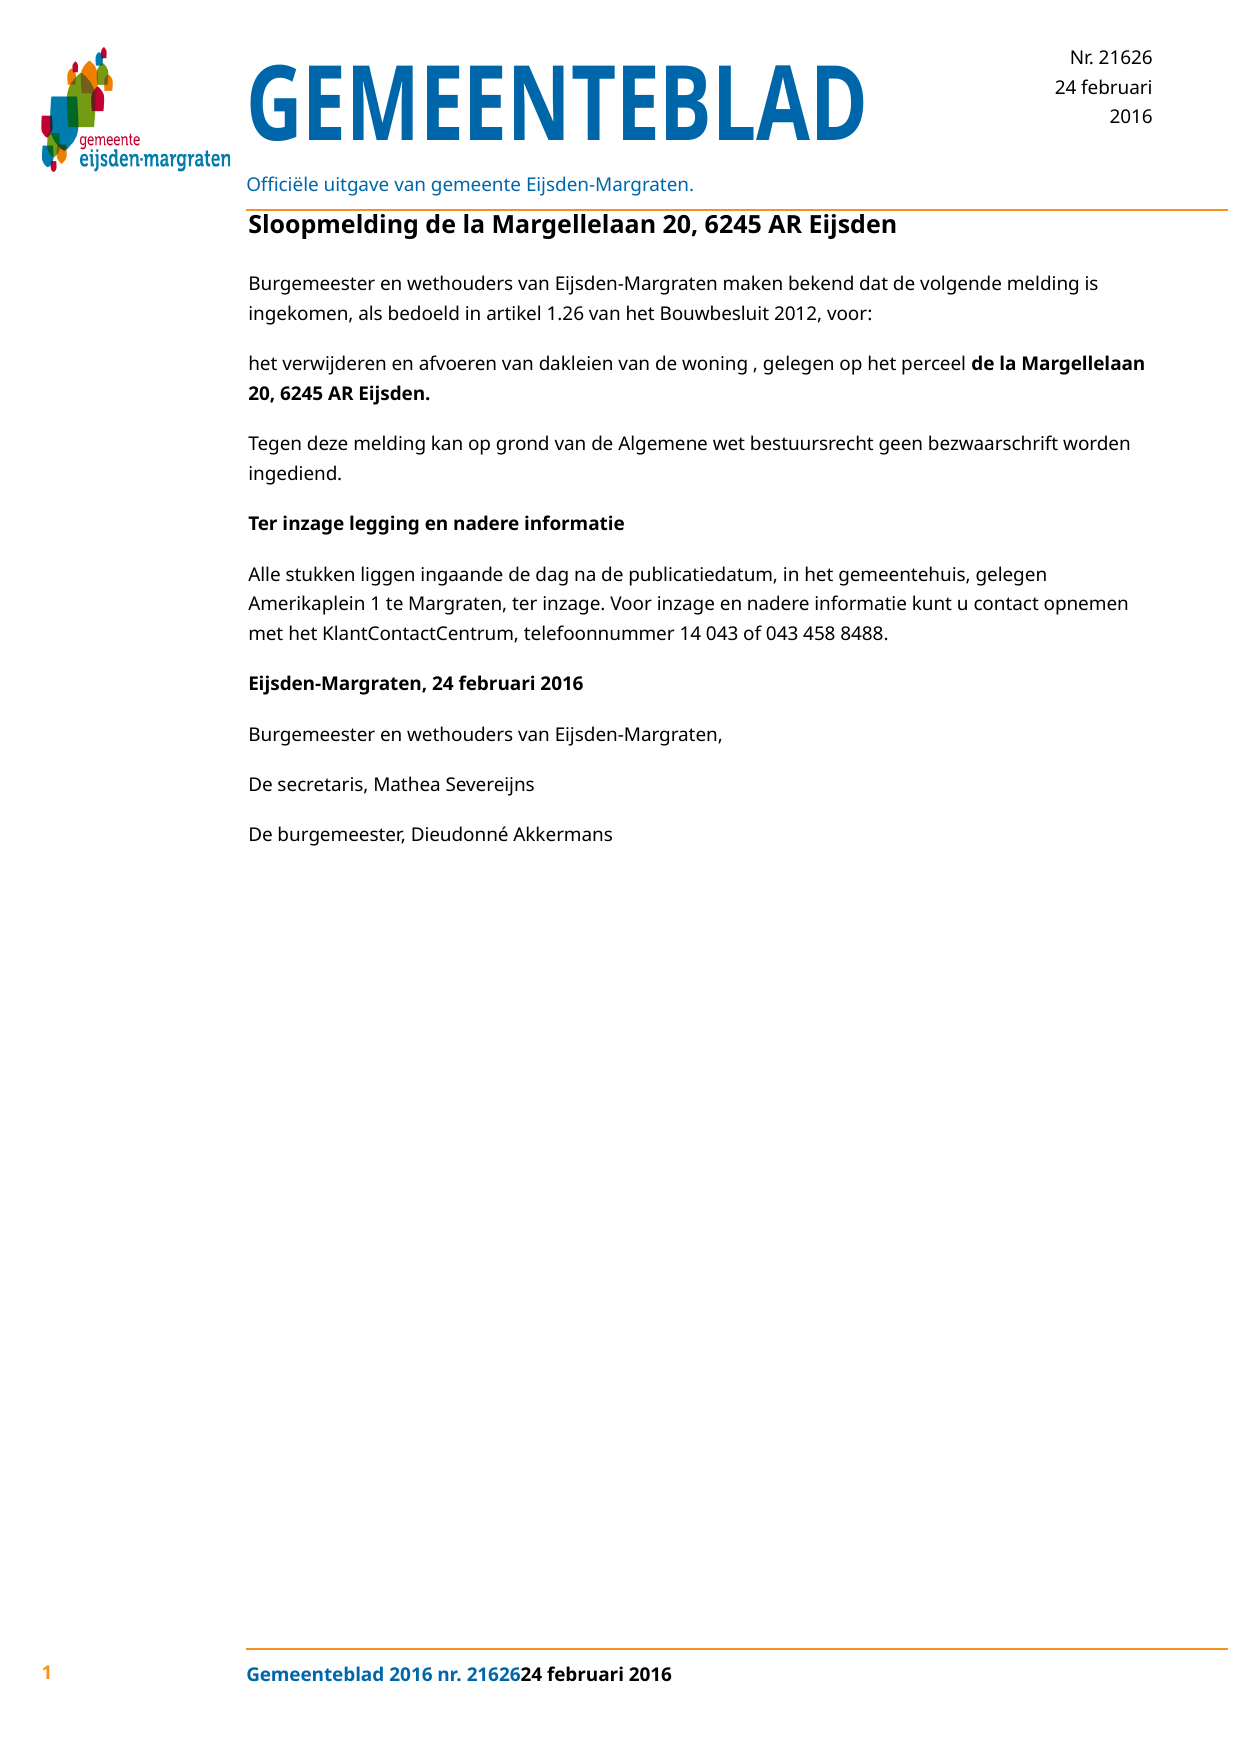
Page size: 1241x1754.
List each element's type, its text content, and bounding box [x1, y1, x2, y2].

text Burgemeester en wethouders van Eijsden-Margraten maken bekend dat de volgende melding is ingekomen, als bedoeld in artikel 1.26 van het Bouwbesluit 2012, voor: [248, 270, 1152, 326]
text De secretaris, Mathea Severeijns [248, 771, 1152, 797]
picture [41, 47, 231, 172]
text Burgemeester en wethouders van Eijsden-Margraten, [248, 721, 1152, 746]
text Sloopmelding de la Margellelaan 20, 6245 AR Eijsden [248, 211, 1152, 241]
text Eijsden-Margraten, 24 februari 2016 [248, 670, 1152, 696]
text het verwijderen en afvoeren van dakleien van de woning , gelegen op het perceel de la Margellelaan 20, 6245 AR Eijsden. [248, 350, 1152, 406]
text De burgemeester, Dieudonné Akkermans [248, 822, 1152, 847]
text Tegen deze melding kan op grond van de Algemene wet bestuursrecht geen bezwaarschrift worden ingediend. [248, 430, 1152, 486]
text Ter inzage legging en nadere informatie [248, 510, 1152, 536]
text Alle stukken liggen ingaande de dag na de publicatiedatum, in het gemeentehuis, gelegen Amerikaplein 1 te Margraten, ter inzage. Voor inzage en nadere informatie kunt u contact opnemen met het KlantContactCentrum, telefoonnummer 14 043 of 043 458 8488. [248, 561, 1152, 646]
